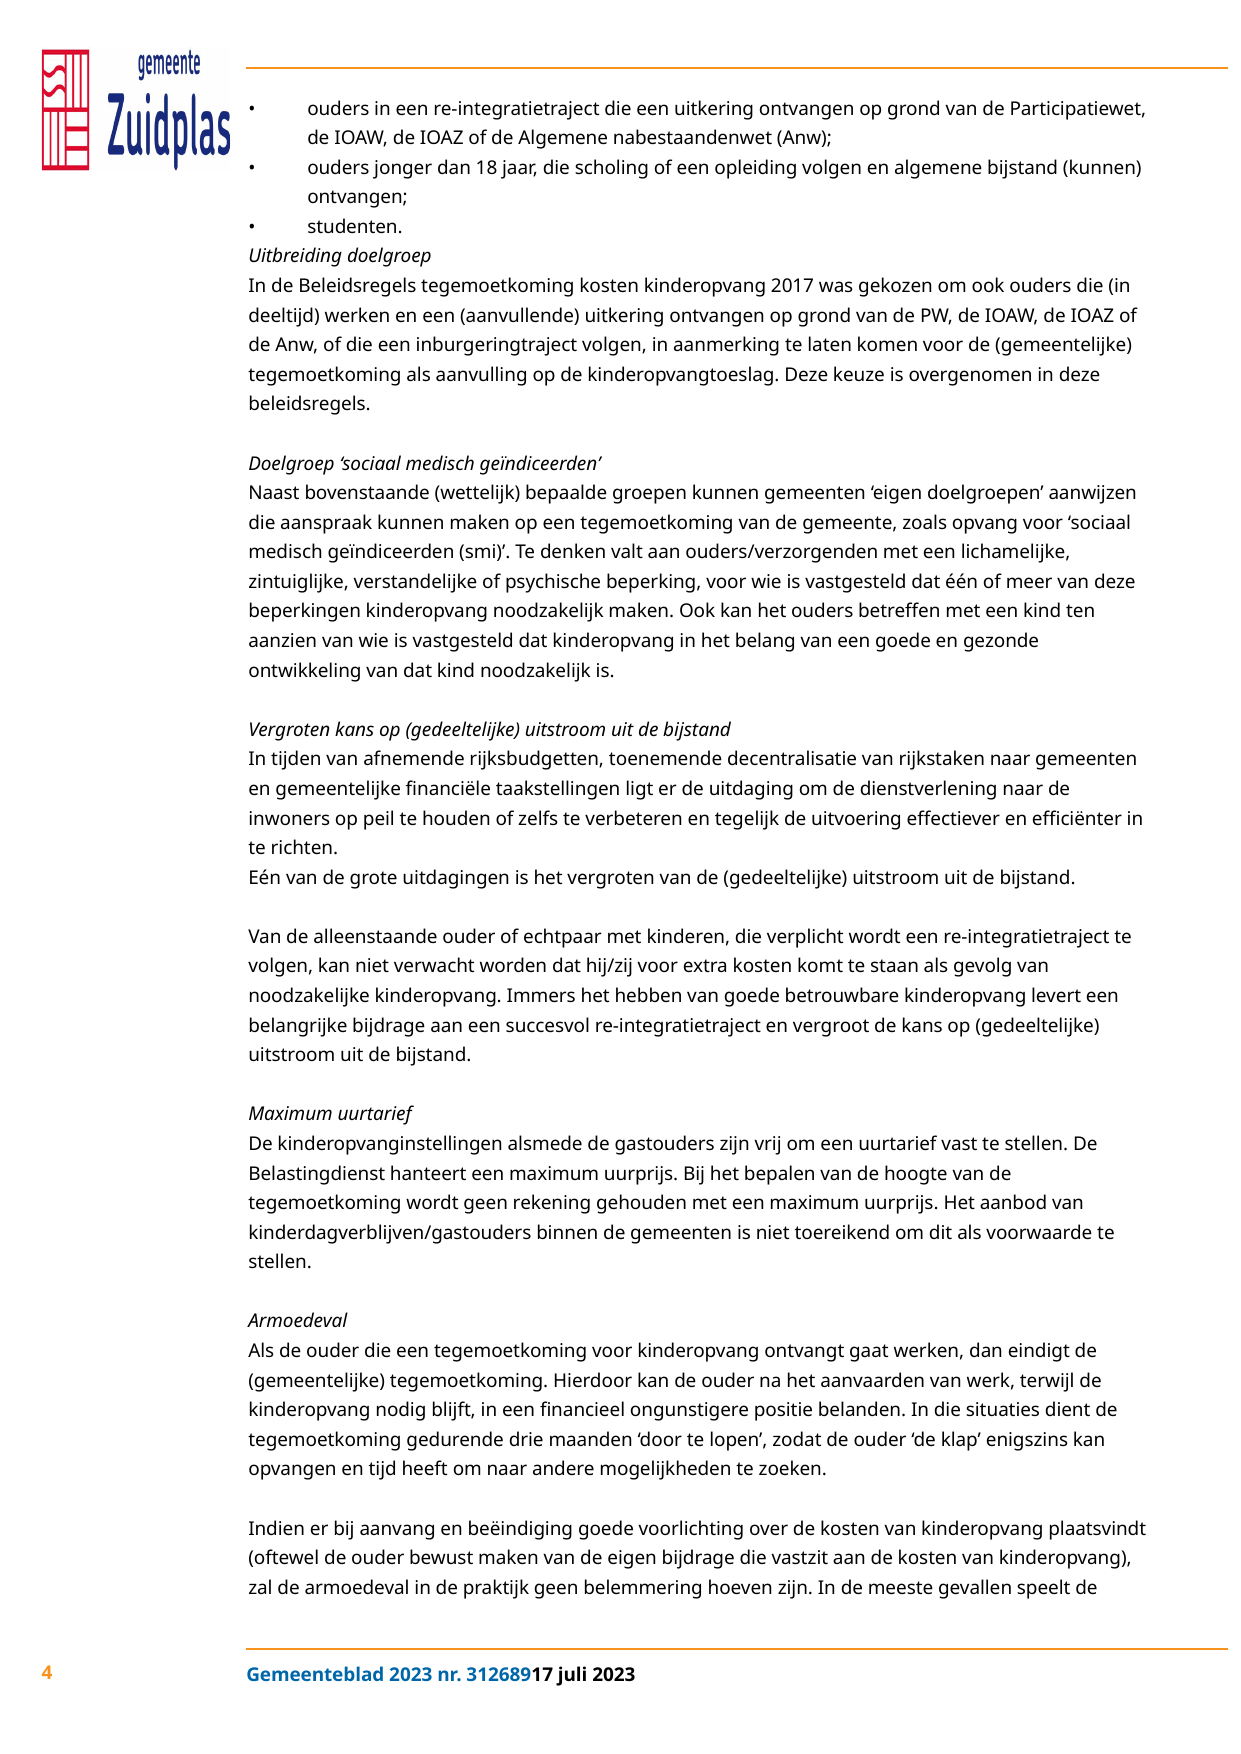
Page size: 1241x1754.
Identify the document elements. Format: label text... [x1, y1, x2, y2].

list ouders in een re-integratietraject die een uitkering ontvangen op grond van de Participatiewet, de IOAW, de IOAZ of de Algemene nabestaandenwet (Anw); [248, 95, 1152, 150]
picture [41, 47, 231, 172]
text In tijden van afnemende rijksbudgetten, toenemende decentralisatie van rijkstaken naar gemeenten en gemeentelijke financiële taakstellingen ligt er de uitdaging om de dienstverlening naar de inwoners op peil te houden of zelfs te verbeteren en tegelijk de uitvoering effectiever en efficiënter in te richten. [248, 746, 1152, 860]
text Vergroten kans op (gedeeltelijke) uitstroom uit de bijstand [248, 716, 1152, 742]
text In de Beleidsregels tegemoetkoming kosten kinderopvang 2017 was gekozen om ook ouders die (in deeltijd) werken en een (aanvullende) uitkering ontvangen op grond van de PW, de IOAW, de IOAZ of de Anw, of die een inburgeringtraject volgen, in aanmerking te laten komen voor de (gemeentelijke) tegemoetkoming als aanvulling op de kinderopvangtoeslag. Deze keuze is overgenomen in deze beleidsregels. [248, 272, 1152, 416]
text Armoedeval [248, 1308, 1152, 1333]
text Uitbreiding doelgroep [248, 243, 1152, 268]
text De kinderopvanginstellingen alsmede de gastouders zijn vrij om een uurtarief vast te stellen. De Belastingdienst hanteert een maximum uurprijs. Bij het bepalen van de hoogte van de tegemoetkoming wordt geen rekening gehouden met een maximum uurprijs. Het aanbod van kinderdagverblijven/gastouders binnen de gemeenten is niet toereikend om dit als voorwaarde te stellen. [248, 1130, 1152, 1274]
text Maximum uurtarief [248, 1101, 1152, 1126]
text Doelgroep ‘sociaal medisch geïndiceerden’ [248, 450, 1152, 476]
list ouders jonger dan 18 jaar, die scholing of een opleiding volgen en algemene bijstand (kunnen) ontvangen; [248, 154, 1152, 209]
text Naast bovenstaande (wettelijk) bepaalde groepen kunnen gemeenten ‘eigen doelgroepen’ aanwijzen die aanspraak kunnen maken op een tegemoetkoming van de gemeente, zoals opvang voor ‘sociaal medisch geïndiceerden (smi)’. Te denken valt aan ouders/verzorgenden met een lichamelijke, zintuiglijke, verstandelijke of psychische beperking, voor wie is vastgesteld dat één of meer van deze beperkingen kinderopvang noodzakelijk maken. Ook kan het ouders betreffen met een kind ten aanzien van wie is vastgesteld dat kinderopvang in het belang van een goede en gezonde ontwikkeling van dat kind noodzakelijk is. [248, 479, 1152, 683]
text Indien er bij aanvang en beëindiging goede voorlichting over de kosten van kinderopvang plaatsvindt (oftewel de ouder bewust maken van de eigen bijdrage die vastzit aan de kosten van kinderopvang), zal de armoedeval in de praktijk geen belemmering hoeven zijn. In de meeste gevallen speelt de [248, 1515, 1152, 1600]
list studenten. [248, 213, 1152, 239]
text Van de alleenstaande ouder of echtpaar met kinderen, die verplicht wordt een re-integratietraject te volgen, kan niet verwacht worden dat hij/zij voor extra kosten komt te staan als gevolg van noodzakelijke kinderopvang. Immers het hebben van goede betrouwbare kinderopvang levert een belangrijke bijdrage aan een succesvol re-integratietraject en vergroot de kans op (gedeeltelijke) uitstroom uit de bijstand. [248, 923, 1152, 1067]
text Als de ouder die een tegemoetkoming voor kinderopvang ontvangt gaat werken, dan eindigt de (gemeentelijke) tegemoetkoming. Hierdoor kan de ouder na het aanvaarden van werk, terwijl de kinderopvang nodig blijft, in een financieel ongunstigere positie belanden. In die situaties dient de tegemoetkoming gedurende drie maanden ‘door te lopen’, zodat de ouder ‘de klap’ enigszins kan opvangen en tijd heeft om naar andere mogelijkheden te zoeken. [248, 1337, 1152, 1481]
text Eén van de grote uitdagingen is het vergroten van de (gedeeltelijke) uitstroom uit de bijstand. [248, 864, 1152, 890]
